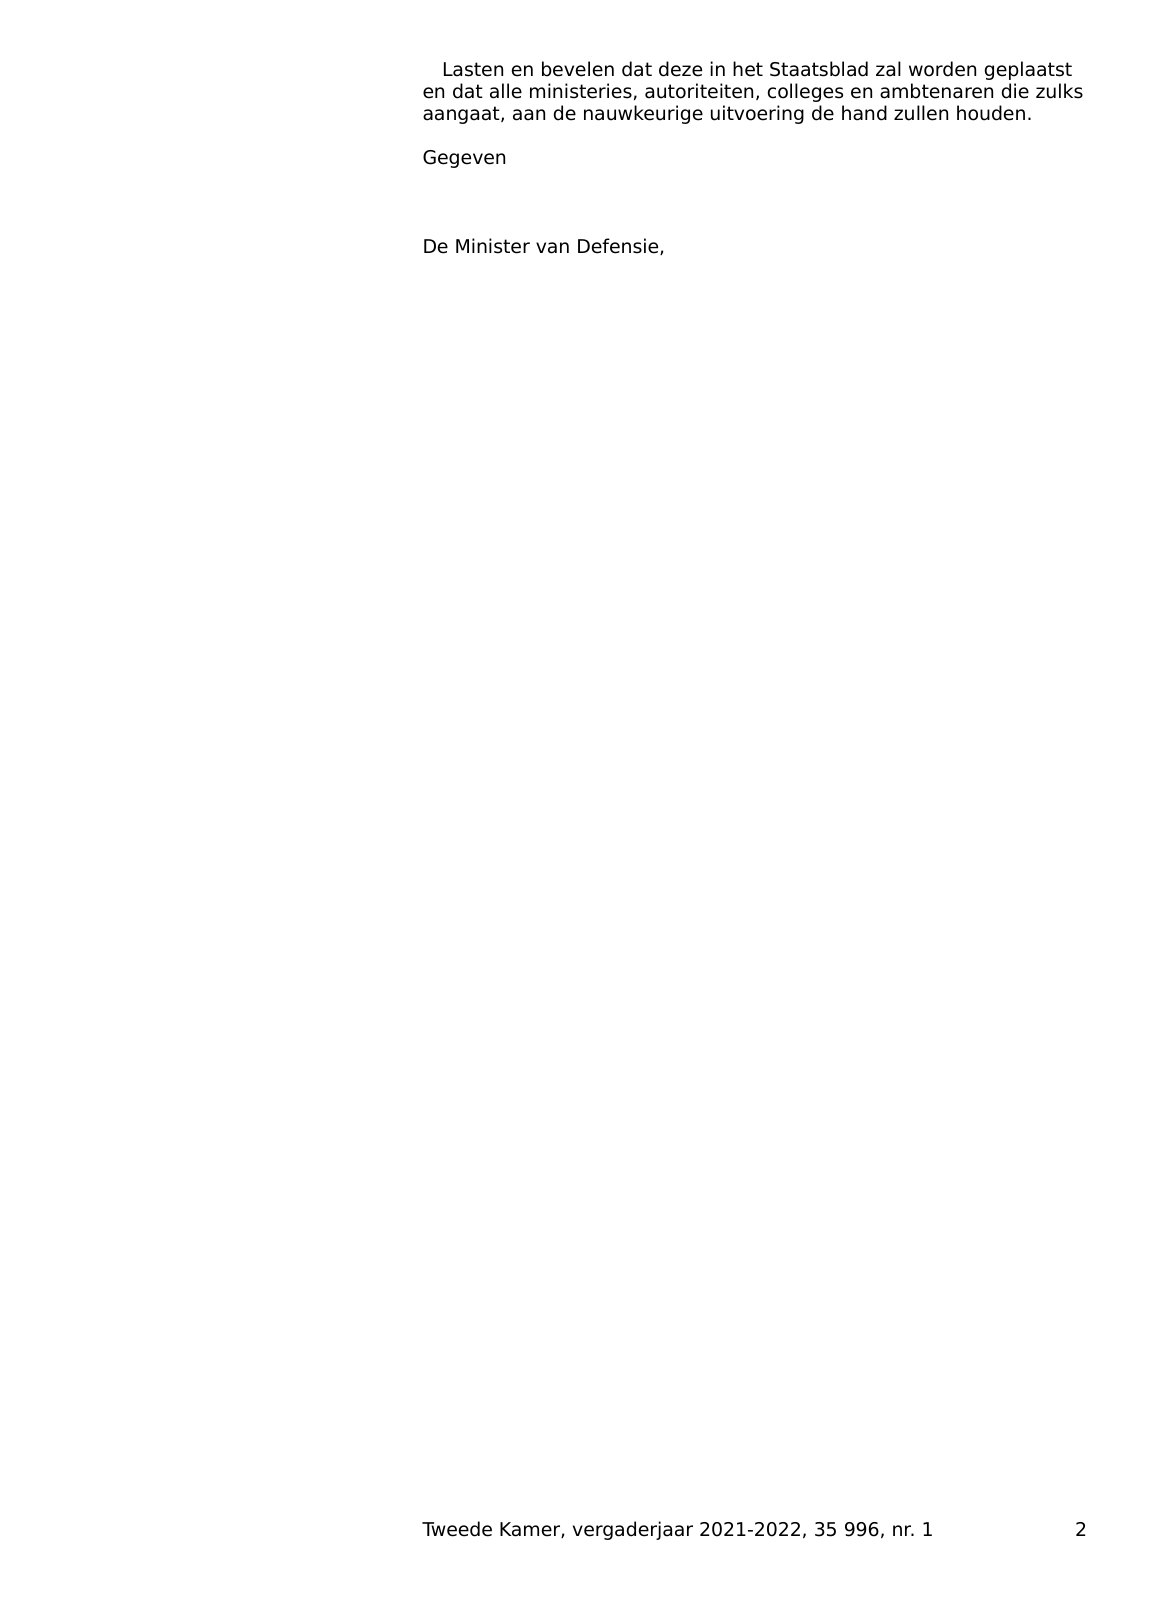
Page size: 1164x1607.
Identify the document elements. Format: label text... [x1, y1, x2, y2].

text De Minister van Defensie, [422, 236, 1087, 258]
text Gegeven [422, 147, 1087, 169]
text Lasten en bevelen dat deze in het Staatsblad zal worden geplaatst en dat alle ministeries, autoriteiten, colleges en ambtenaren die zulks aangaat, aan de nauwkeurige uitvoering de hand zullen houden. [422, 59, 1087, 125]
